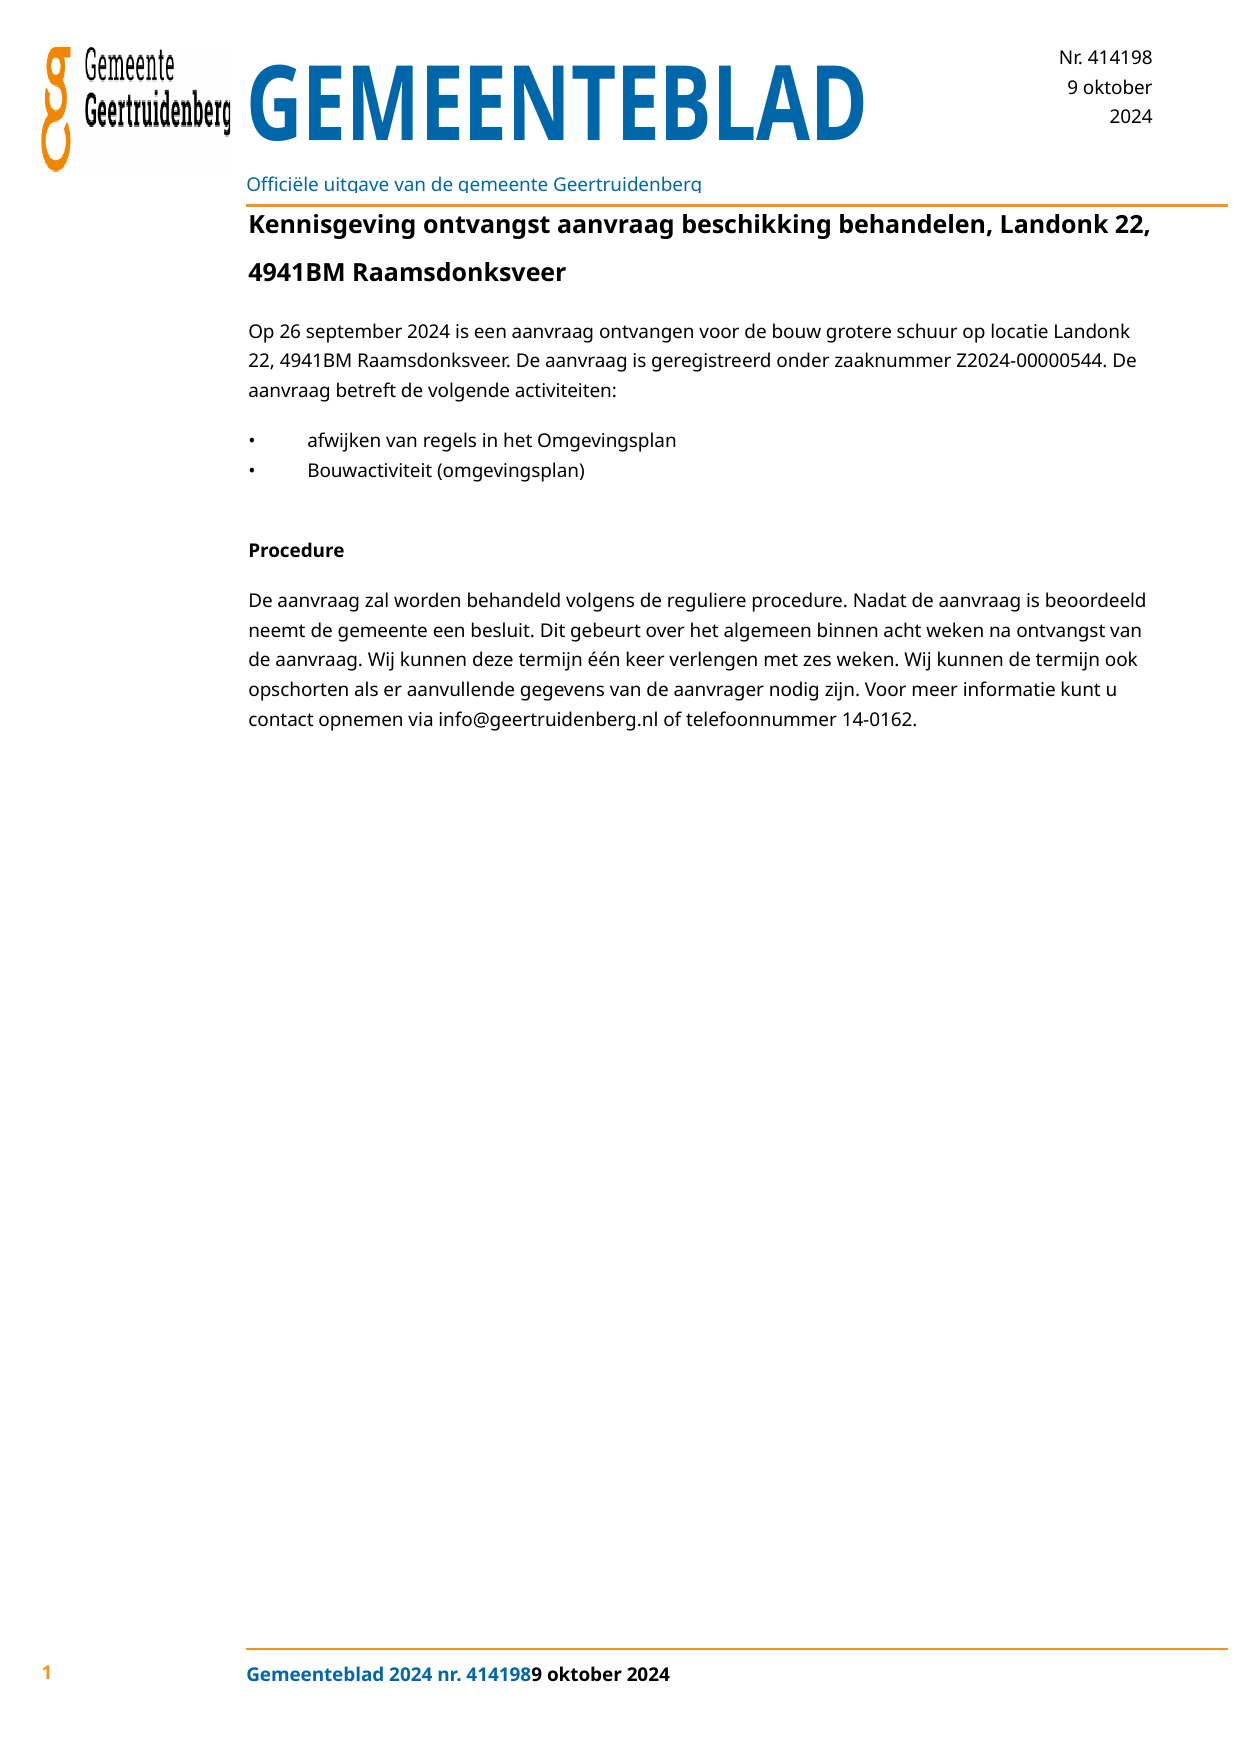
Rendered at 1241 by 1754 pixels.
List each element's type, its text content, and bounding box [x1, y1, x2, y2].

list Bouwactiviteit (omgevingsplan) [248, 457, 1152, 483]
picture [41, 47, 231, 172]
text Procedure [248, 537, 1152, 563]
text Op 26 september 2024 is een aanvraag ontvangen voor de bouw grotere schuur op locatie Landonk 22, 4941BM Raamsdonksveer. De aanvraag is geregistreerd onder zaaknummer Z2024-00000544. De aanvraag betreft de volgende activiteiten: [248, 318, 1152, 403]
list afwijken van regels in het Omgevingsplan [248, 427, 1152, 453]
text De aanvraag zal worden behandeld volgens de reguliere procedure. Nadat de aanvraag is beoordeeld neemt de gemeente een besluit. Dit gebeurt over het algemeen binnen acht weken na ontvangst van de aanvraag. Wij kunnen deze termijn één keer verlengen met zes weken. Wij kunnen de termijn ook opschorten als er aanvullende gegevens van de aanvrager nodig zijn. Voor meer informatie kunt u contact opnemen via info@geertruidenberg.nl of telefoonnummer 14-0162. [248, 587, 1152, 732]
text Kennisgeving ontvangst aanvraag beschikking behandelen, Landonk 22, 4941BM Raamsdonksveer [248, 207, 1152, 288]
